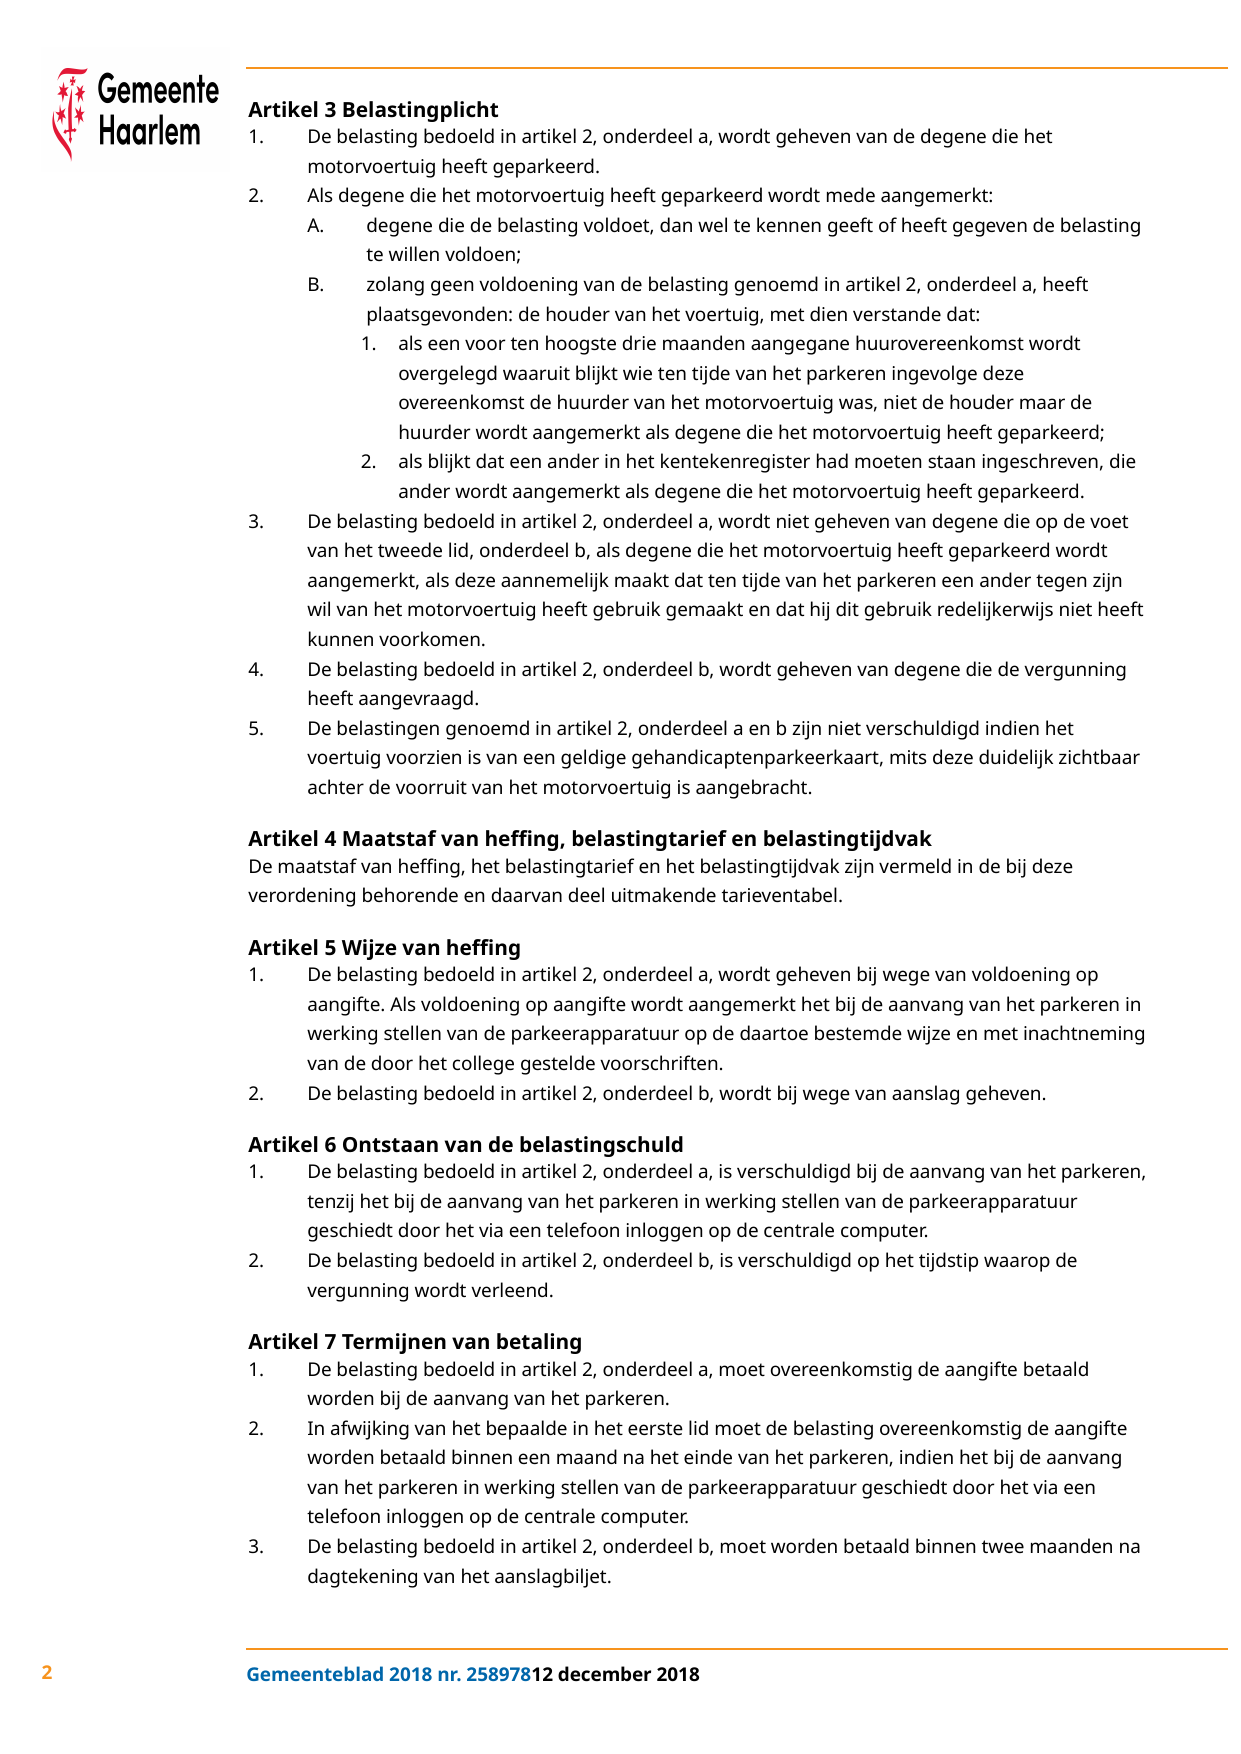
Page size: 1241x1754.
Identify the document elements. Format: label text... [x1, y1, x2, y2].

list De belasting bedoeld in artikel 2, onderdeel a, is verschuldigd bij de aanvang van het parkeren, tenzij het bij de aanvang van het parkeren in werking stellen van de parkeerapparatuur geschiedt door het via een telefoon inloggen op de centrale computer. [248, 1158, 1152, 1243]
text De maatstaf van heffing, het belastingtarief en het belastingtijdvak zijn vermeld in de bij deze verordening behorende en daarvan deel uitmakende tarieventabel. [248, 853, 1152, 908]
list De belasting bedoeld in artikel 2, onderdeel a, moet overeenkomstig de aangifte betaald worden bij de aanvang van het parkeren. [248, 1356, 1152, 1411]
text Artikel 4 Maatstaf van heffing, belastingtarief en belastingtijdvak [248, 824, 1152, 853]
list De belasting bedoeld in artikel 2, onderdeel b, moet worden betaald binnen twee maanden na dagtekening van het aanslagbiljet. [248, 1533, 1152, 1588]
text Artikel 5 Wijze van heffing [248, 933, 1152, 961]
list De belasting bedoeld in artikel 2, onderdeel a, wordt niet geheven van degene die op de voet van het tweede lid, onderdeel b, als degene die het motorvoertuig heeft geparkeerd wordt aangemerkt, als deze aannemelijk maakt dat ten tijde van het parkeren een ander tegen zijn wil van het motorvoertuig heeft gebruik gemaakt en dat hij dit gebruik redelijkerwijs niet heeft kunnen voorkomen. [248, 508, 1152, 652]
list De belasting bedoeld in artikel 2, onderdeel a, wordt geheven bij wege van voldoening op aangifte. Als voldoening op aangifte wordt aangemerkt het bij de aanvang van het parkeren in werking stellen van de parkeerapparatuur op de daartoe bestemde wijze en met inachtneming van de door het college gestelde voorschriften. [248, 961, 1152, 1076]
text Artikel 6 Ontstaan van de belastingschuld [248, 1130, 1152, 1158]
list De belasting bedoeld in artikel 2, onderdeel b, wordt bij wege van aanslag geheven. [248, 1080, 1152, 1105]
text Artikel 3 Belastingplicht [248, 95, 1152, 123]
list De belasting bedoeld in artikel 2, onderdeel a, wordt geheven van de degene die het motorvoertuig heeft geparkeerd. [248, 123, 1152, 178]
text Artikel 7 Termijnen van betaling [248, 1327, 1152, 1356]
list De belasting bedoeld in artikel 2, onderdeel b, is verschuldigd op het tijdstip waarop de vergunning wordt verleend. [248, 1247, 1152, 1303]
list In afwijking van het bepaalde in het eerste lid moet de belasting overeenkomstig de aangifte worden betaald binnen een maand na het einde van het parkeren, indien het bij de aanvang van het parkeren in werking stellen van de parkeerapparatuur geschiedt door het via een telefoon inloggen op de centrale computer. [248, 1415, 1152, 1529]
list zolang geen voldoening van de belasting genoemd in artikel 2, onderdeel a, heeft plaatsgevonden: de houder van het voertuig, met dien verstande dat: [307, 271, 1152, 326]
list als blijkt dat een ander in het kentekenregister had moeten staan ingeschreven, die ander wordt aangemerkt als degene die het motorvoertuig heeft geparkeerd. [361, 449, 1152, 504]
list degene die de belasting voldoet, dan wel te kennen geeft of heeft gegeven de belasting te willen voldoen; [307, 212, 1152, 267]
list De belasting bedoeld in artikel 2, onderdeel b, wordt geheven van degene die de vergunning heeft aangevraagd. [248, 656, 1152, 711]
list De belastingen genoemd in artikel 2, onderdeel a en b zijn niet verschuldigd indien het voertuig voorzien is van een geldige gehandicaptenparkeerkaart, mits deze duidelijk zichtbaar achter de voorruit van het motorvoertuig is aangebracht. [248, 715, 1152, 800]
picture [41, 47, 231, 172]
list Als degene die het motorvoertuig heeft geparkeerd wordt mede aangemerkt: [248, 182, 1152, 208]
list als een voor ten hoogste drie maanden aangegane huurovereenkomst wordt overgelegd waaruit blijkt wie ten tijde van het parkeren ingevolge deze overeenkomst de huurder van het motorvoertuig was, niet de houder maar de huurder wordt aangemerkt als degene die het motorvoertuig heeft geparkeerd; [361, 330, 1152, 445]
